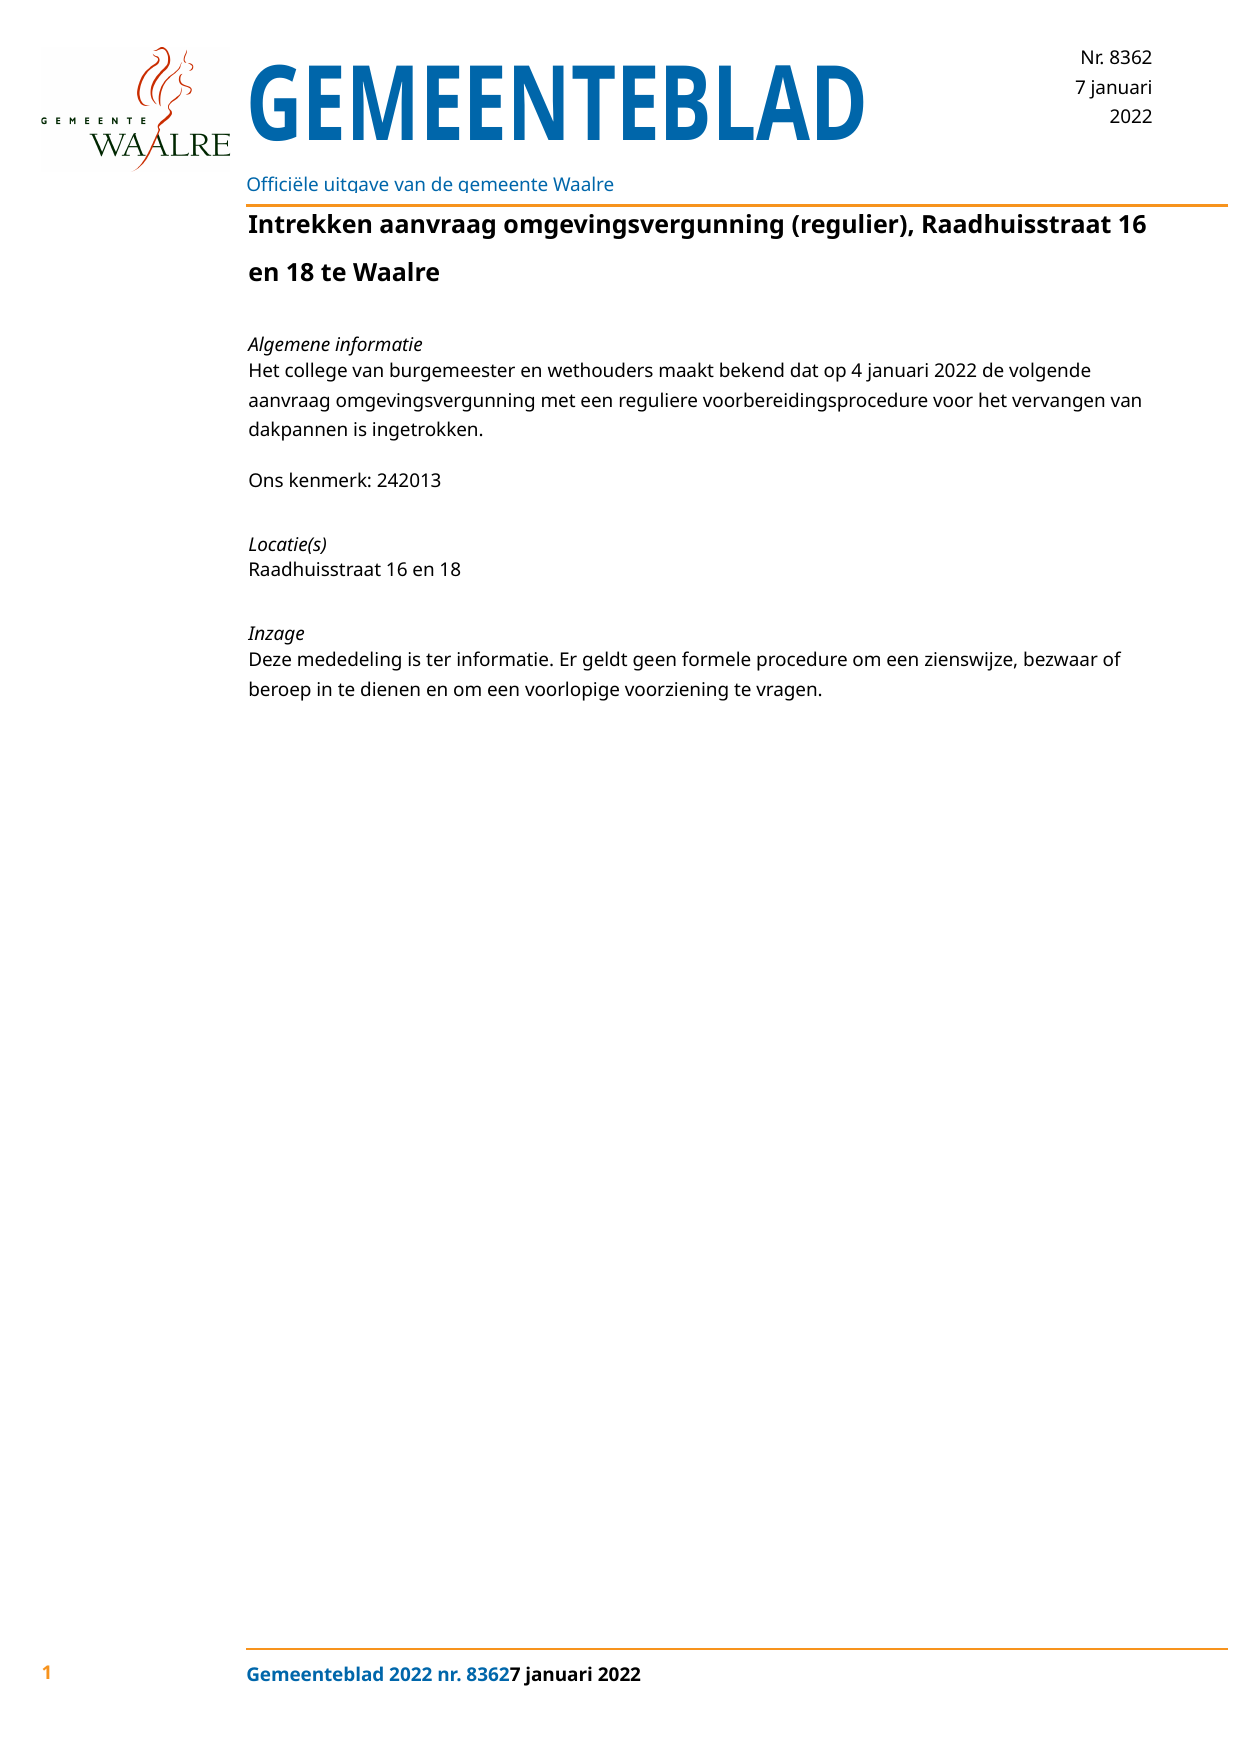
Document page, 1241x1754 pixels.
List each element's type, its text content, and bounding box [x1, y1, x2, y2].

text Deze mededeling is ter informatie. Er geldt geen formele procedure om een zienswijze, bezwaar of beroep in te dienen en om een voorlopige voorziening te vragen. [248, 646, 1152, 701]
text Ons kenmerk: 242013 [248, 467, 1152, 492]
text Raadhuisstraat 16 en 18 [248, 556, 1152, 582]
text Inzage [248, 620, 1152, 646]
text Intrekken aanvraag omgevingsvergunning (regulier), Raadhuisstraat 16 en 18 te Waalre [248, 207, 1152, 288]
picture [41, 47, 231, 172]
text Locatie(s) [248, 531, 1152, 556]
text Het college van burgemeester en wethouders maakt bekend dat op 4 januari 2022 de volgende aanvraag omgevingsvergunning met een reguliere voorbereidingsprocedure voor het vervangen van dakpannen is ingetrokken. [248, 357, 1152, 442]
text Algemene informatie [248, 331, 1152, 357]
